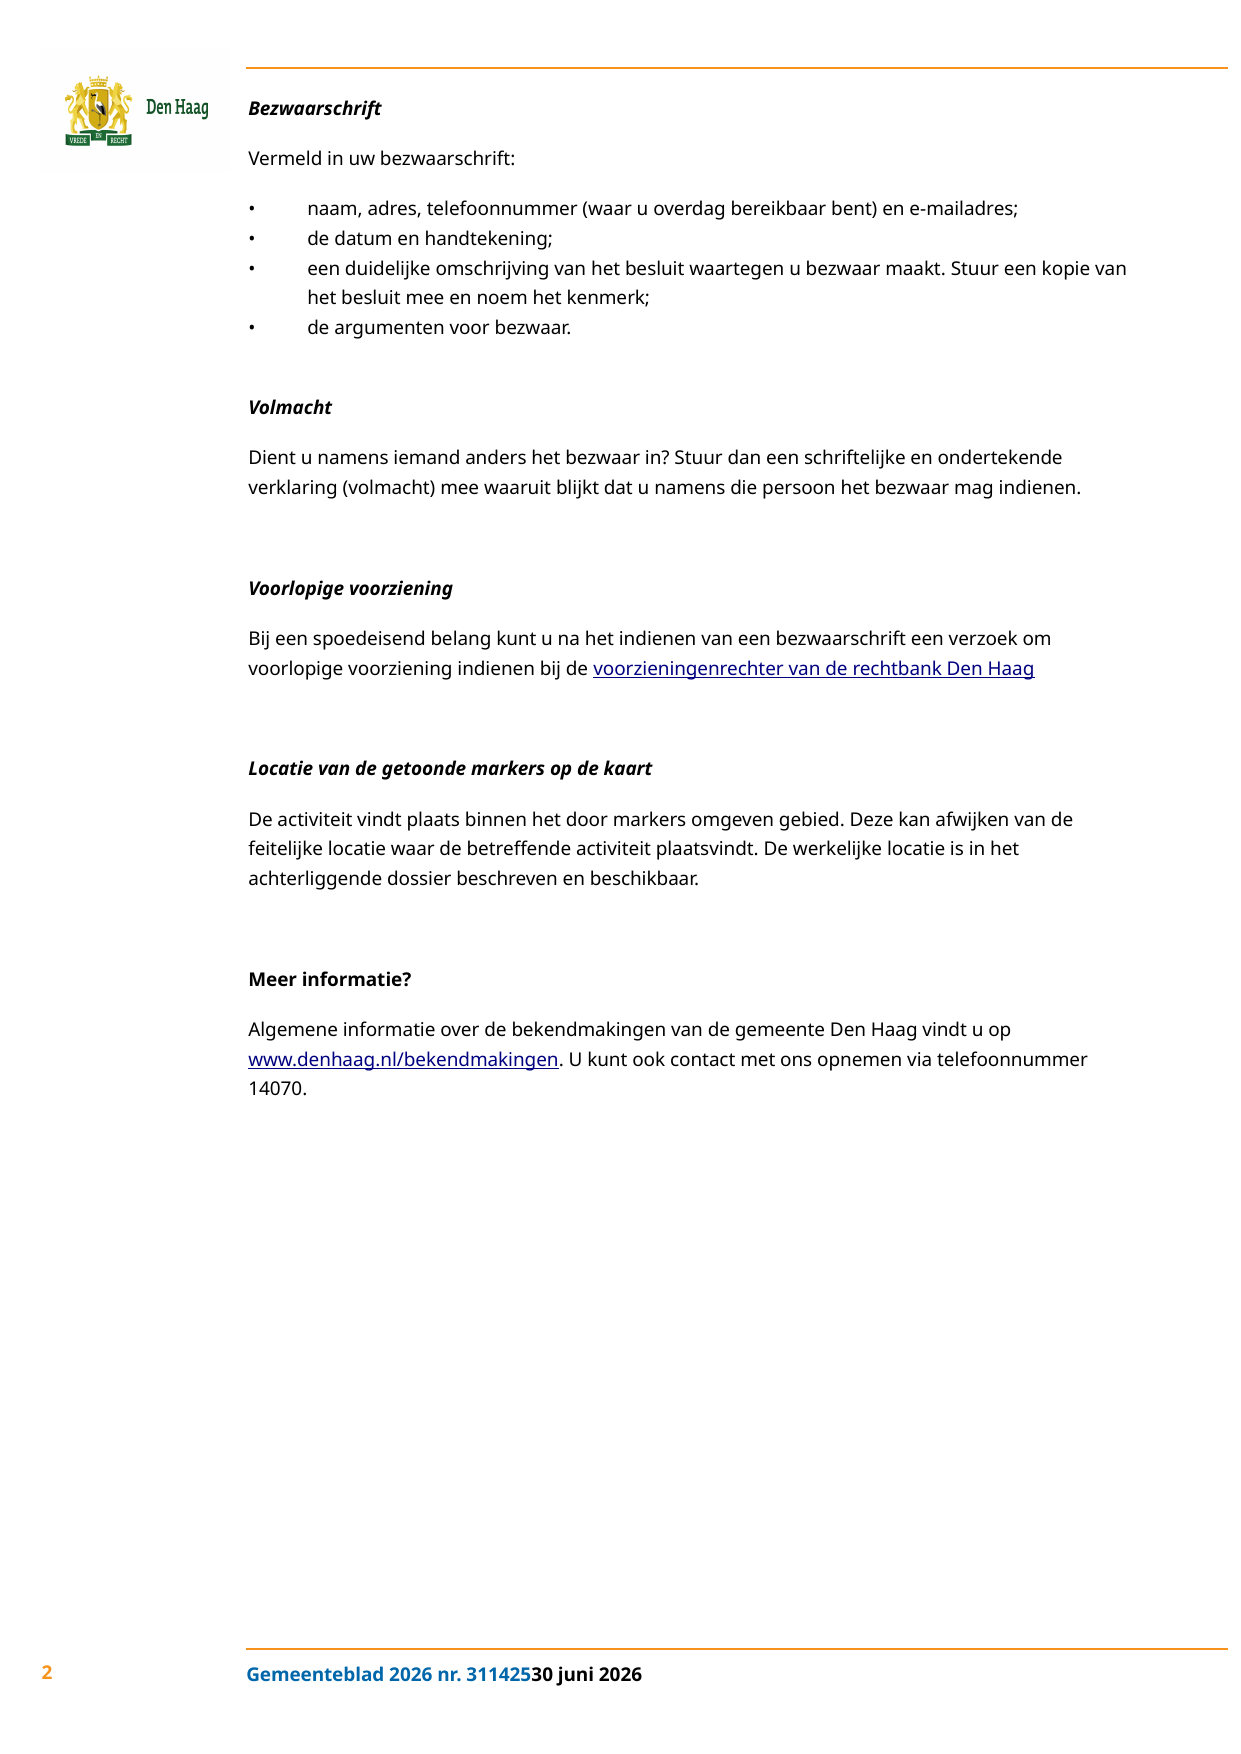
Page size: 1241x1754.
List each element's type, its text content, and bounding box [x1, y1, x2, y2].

text De activiteit vindt plaats binnen het door markers omgeven gebied. Deze kan afwijken van de feitelijke locatie waar de betreffende activiteit plaatsvindt. De werkelijke locatie is in het achterliggende dossier beschreven en beschikbaar. [248, 806, 1152, 891]
text Voorlopige voorziening [248, 575, 1152, 601]
text Dient u namens iemand anders het bezwaar in? Stuur dan een schriftelijke en ondertekende verklaring (volmacht) mee waaruit blijkt dat u namens die persoon het bezwaar mag indienen. [248, 444, 1152, 500]
list de datum en handtekening; [248, 225, 1152, 251]
text Algemene informatie over de bekendmakingen van de gemeente Den Haag vindt u op www.denhaag.nl/bekendmakingen. U kunt ook contact met ons opnemen via telefoonnummer 14070. [248, 1016, 1152, 1101]
text Bezwaarschrift [248, 95, 1152, 121]
text Locatie van de getoonde markers op de kaart [248, 756, 1152, 781]
list naam, adres, telefoonnummer (waar u overdag bereikbaar bent) en e-mailadres; [248, 196, 1152, 221]
text Bij een spoedeisend belang kunt u na het indienen van een bezwaarschrift een verzoek om voorlopige voorziening indienen bij de voorzieningenrechter van de rechtbank Den Haag [248, 625, 1152, 681]
list de argumenten voor bezwaar. [248, 314, 1152, 340]
picture [41, 47, 231, 172]
text Volmacht [248, 394, 1152, 420]
text Meer informatie? [248, 966, 1152, 992]
list een duidelijke omschrijving van het besluit waartegen u bezwaar maakt. Stuur een kopie van het besluit mee en noem het kenmerk; [248, 255, 1152, 310]
text Vermeld in uw bezwaarschrift: [248, 145, 1152, 171]
